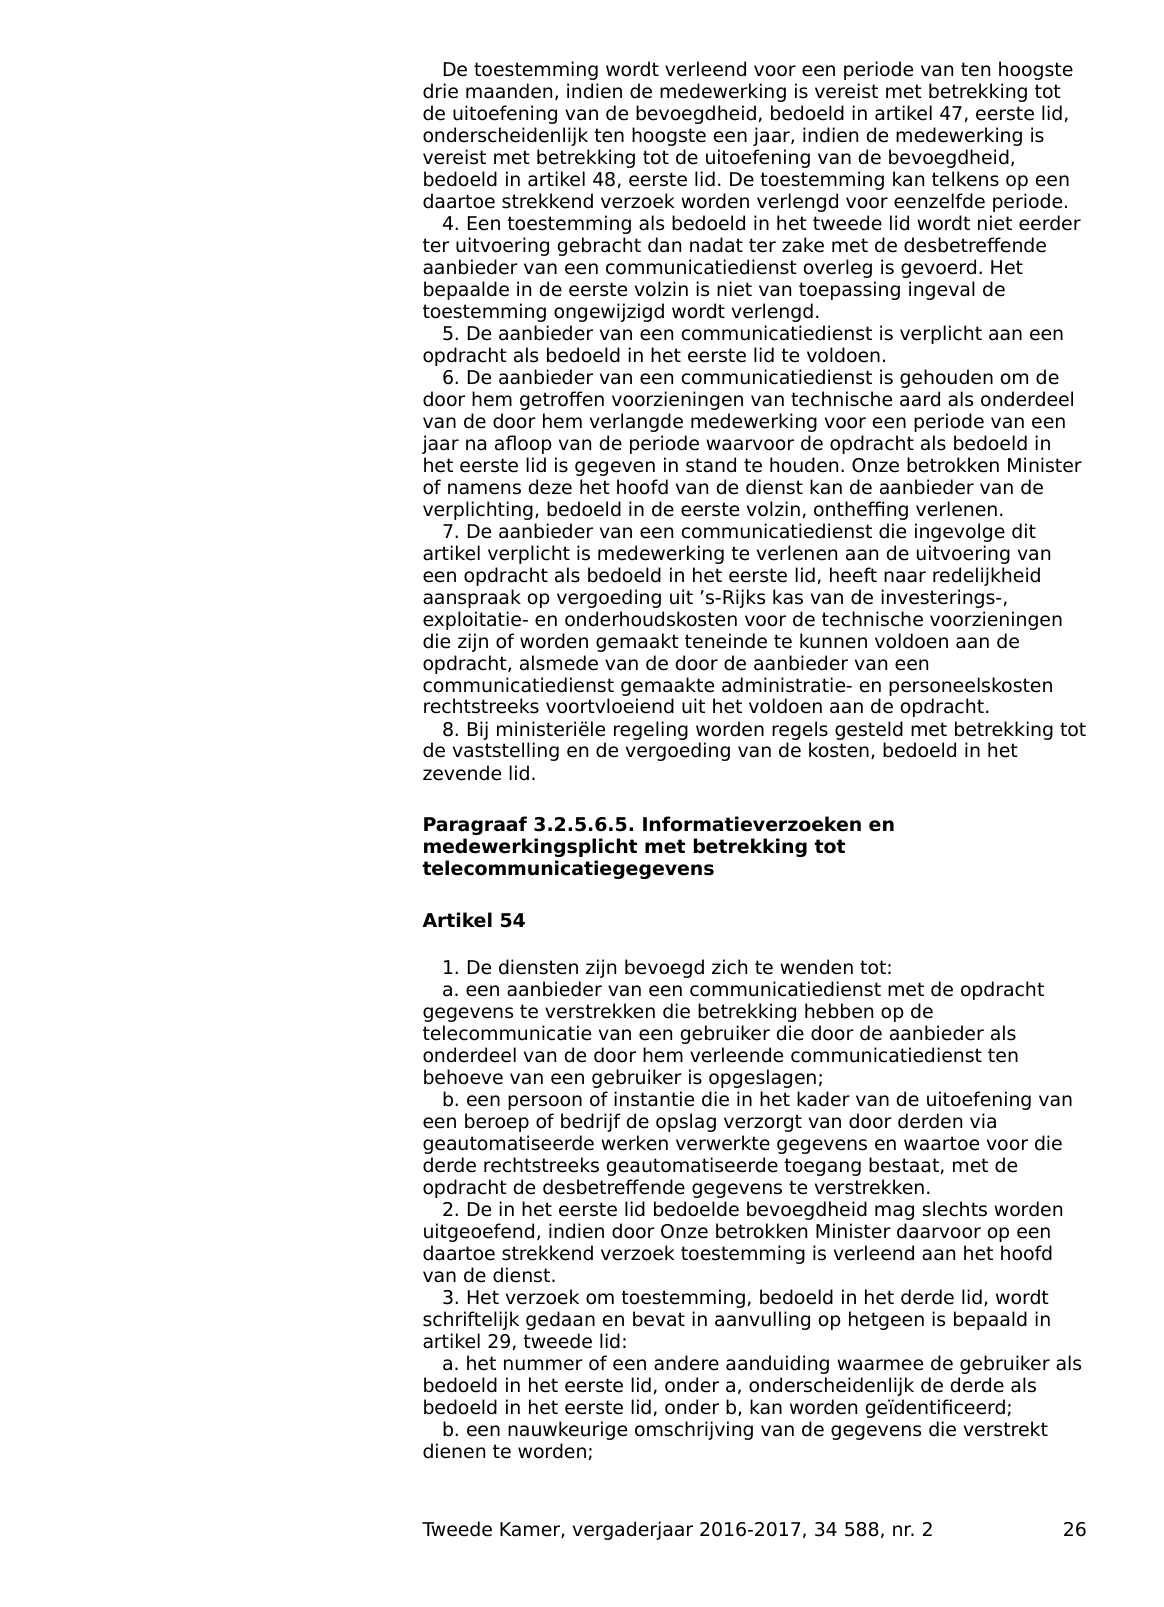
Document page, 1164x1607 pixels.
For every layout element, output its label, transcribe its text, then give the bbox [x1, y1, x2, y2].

text 1. De diensten zijn bevoegd zich te wenden tot: [422, 957, 1087, 979]
text 3. Het verzoek om toestemming, bedoeld in het derde lid, wordt schriftelijk gedaan en bevat in aanvulling op hetgeen is bepaald in artikel 29, tweede lid: [422, 1287, 1087, 1353]
text 8. Bij ministeriële regeling worden regels gesteld met betrekking tot de vaststelling en de vergoeding van de kosten, bedoeld in het zevende lid. [422, 718, 1087, 784]
text 2. De in het eerste lid bedoelde bevoegdheid mag slechts worden uitgeoefend, indien door Onze betrokken Minister daarvoor op een daartoe strekkend verzoek toestemming is verleend aan het hoofd van de dienst. [422, 1199, 1087, 1287]
subtitle Artikel 54 [422, 910, 1087, 932]
text b. een nauwkeurige omschrijving van de gegevens die verstrekt dienen te worden; [422, 1419, 1087, 1463]
subtitle Paragraaf 3.2.5.6.5. Informatieverzoeken en medewerkingsplicht met betrekking tot telecommunicatiegegevens [422, 814, 1087, 880]
text 5. De aanbieder van een communicatiedienst is verplicht aan een opdracht als bedoeld in het eerste lid te voldoen. [422, 323, 1087, 367]
text a. het nummer of een andere aanduiding waarmee de gebruiker als bedoeld in het eerste lid, onder a, onderscheidenlijk de derde als bedoeld in het eerste lid, onder b, kan worden geïdentificeerd; [422, 1353, 1087, 1419]
text b. een persoon of instantie die in het kader van de uitoefening van een beroep of bedrijf de opslag verzorgt van door derden via geautomatiseerde werken verwerkte gegevens en waartoe voor die derde rechtstreeks geautomatiseerde toegang bestaat, met de opdracht de desbetreffende gegevens te verstrekken. [422, 1089, 1087, 1199]
text 7. De aanbieder van een communicatiedienst die ingevolge dit artikel verplicht is medewerking te verlenen aan de uitvoering van een opdracht als bedoeld in het eerste lid, heeft naar redelijkheid aanspraak op vergoeding uit ’s-Rijks kas van de investerings-, exploitatie- en onderhoudskosten voor de technische voorzieningen die zijn of worden gemaakt teneinde te kunnen voldoen aan de opdracht, alsmede van de door de aanbieder van een communicatiedienst gemaakte administratie- en personeelskosten rechtstreeks voortvloeiend uit het voldoen aan de opdracht. [422, 521, 1087, 718]
text De toestemming wordt verleend voor een periode van ten hoogste drie maanden, indien de medewerking is vereist met betrekking tot de uitoefening van de bevoegdheid, bedoeld in artikel 47, eerste lid, onderscheidenlijk ten hoogste een jaar, indien de medewerking is vereist met betrekking tot de uitoefening van de bevoegdheid, bedoeld in artikel 48, eerste lid. De toestemming kan telkens op een daartoe strekkend verzoek worden verlengd voor eenzelfde periode. [422, 59, 1087, 213]
text 6. De aanbieder van een communicatiedienst is gehouden om de door hem getroffen voorzieningen van technische aard als onderdeel van de door hem verlangde medewerking voor een periode van een jaar na afloop van de periode waarvoor de opdracht als bedoeld in het eerste lid is gegeven in stand te houden. Onze betrokken Minister of namens deze het hoofd van de dienst kan de aanbieder van de verplichting, bedoeld in de eerste volzin, ontheffing verlenen. [422, 367, 1087, 521]
text a. een aanbieder van een communicatiedienst met de opdracht gegevens te verstrekken die betrekking hebben op de telecommunicatie van een gebruiker die door de aanbieder als onderdeel van de door hem verleende communicatiedienst ten behoeve van een gebruiker is opgeslagen; [422, 979, 1087, 1089]
text 4. Een toestemming als bedoeld in het tweede lid wordt niet eerder ter uitvoering gebracht dan nadat ter zake met de desbetreffende aanbieder van een communicatiedienst overleg is gevoerd. Het bepaalde in de eerste volzin is niet van toepassing ingeval de toestemming ongewijzigd wordt verlengd. [422, 213, 1087, 323]
